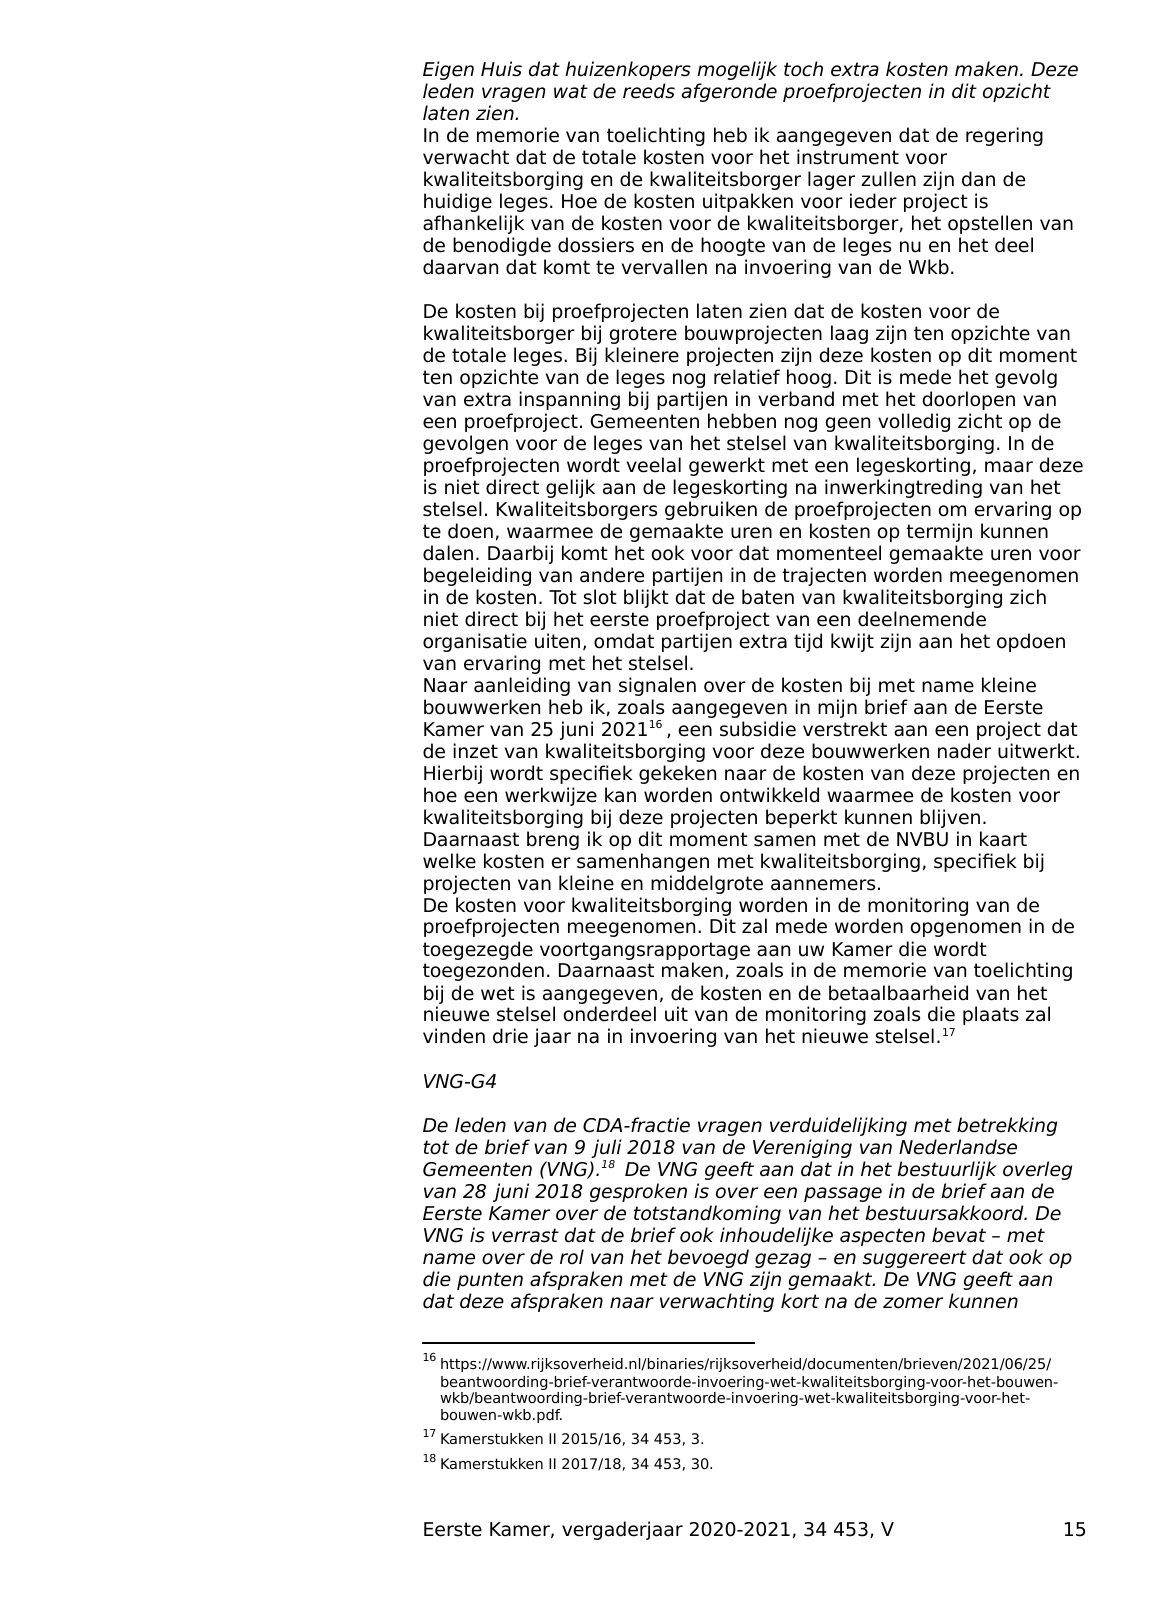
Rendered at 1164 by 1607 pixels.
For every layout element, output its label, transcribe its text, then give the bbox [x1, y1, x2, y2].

text In de memorie van toelichting heb ik aangegeven dat de regering verwacht dat de totale kosten voor het instrument voor kwaliteitsborging en de kwaliteitsborger lager zullen zijn dan de huidige leges. Hoe de kosten uitpakken voor ieder project is afhankelijk van de kosten voor de kwaliteitsborger, het opstellen van de benodigde dossiers en de hoogte van de leges nu en het deel daarvan dat komt te vervallen na invoering van de Wkb. [422, 125, 1087, 279]
text Kamerstukken II 2017/18, 34 453, 30. [422, 1452, 1087, 1474]
text https://www.rijksoverheid.nl/binaries/rijksoverheid/documenten/brieven/2021/06/25/beantwoording-brief-verantwoorde-invoering-wet-kwaliteitsborging-voor-het-bouwen-wkb/beantwoording-brief-verantwoorde-invoering-wet-kwaliteitsborging-voor-het-bouwen-wkb.pdf. [422, 1352, 1087, 1424]
text De kosten bij proefprojecten laten zien dat de kosten voor de kwaliteitsborger bij grotere bouwprojecten laag zijn ten opzichte van de totale leges. Bij kleinere projecten zijn deze kosten op dit moment ten opzichte van de leges nog relatief hoog. Dit is mede het gevolg van extra inspanning bij partijen in verband met het doorlopen van een proefproject. Gemeenten hebben nog geen volledig zicht op de gevolgen voor de leges van het stelsel van kwaliteitsborging. In de proefprojecten wordt veelal gewerkt met een legeskorting, maar deze is niet direct gelijk aan de legeskorting na inwerkingtreding van het stelsel. Kwaliteitsborgers gebruiken de proefprojecten om ervaring op te doen, waarmee de gemaakte uren en kosten op termijn kunnen dalen. Daarbij komt het ook voor dat momenteel gemaakte uren voor begeleiding van andere partijen in de trajecten worden meegenomen in de kosten. Tot slot blijkt dat de baten van kwaliteitsborging zich niet direct bij het eerste proefproject van een deelnemende organisatie uiten, omdat partijen extra tijd kwijt zijn aan het opdoen van ervaring met het stelsel. [422, 301, 1087, 675]
text Eigen Huis dat huizenkopers mogelijk toch extra kosten maken. Deze leden vragen wat de reeds afgeronde proefprojecten in dit opzicht laten zien. [422, 59, 1087, 125]
text Kamerstukken II 2015/16, 34 453, 3. [422, 1427, 1087, 1449]
text De leden van de CDA-fractie vragen verduidelijking met betrekking tot de brief van 9 juli 2018 van de Vereniging van Nederlandse Gemeenten (VNG). De VNG geeft aan dat in het bestuurlijk overleg van 28 juni 2018 gesproken is over een passage in de brief aan de Eerste Kamer over de totstandkoming van het bestuursakkoord. De VNG is verrast dat de brief ook inhoudelijke aspecten bevat – met name over de rol van het bevoegd gezag – en suggereert dat ook op die punten afspraken met de VNG zijn gemaakt. De VNG geeft aan dat deze afspraken naar verwachting kort na de zomer kunnen [422, 1115, 1087, 1312]
text De kosten voor kwaliteitsborging worden in de monitoring van de proefprojecten meegenomen. Dit zal mede worden opgenomen in de toegezegde voortgangsrapportage aan uw Kamer die wordt toegezonden. Daarnaast maken, zoals in de memorie van toelichting bij de wet is aangegeven, de kosten en de betaalbaarheid van het nieuwe stelsel onderdeel uit van de monitoring zoals die plaats zal vinden drie jaar na in invoering van het nieuwe stelsel. [422, 894, 1087, 1048]
subtitle VNG-G4 [422, 1071, 1087, 1092]
text Naar aanleiding van signalen over de kosten bij met name kleine bouwwerken heb ik, zoals aangegeven in mijn brief aan de Eerste Kamer van 25 juni 2021, een subsidie verstrekt aan een project dat de inzet van kwaliteitsborging voor deze bouwwerken nader uitwerkt. Hierbij wordt specifiek gekeken naar de kosten van deze projecten en hoe een werkwijze kan worden ontwikkeld waarmee de kosten voor kwaliteitsborging bij deze projecten beperkt kunnen blijven. Daarnaast breng ik op dit moment samen met de NVBU in kaart welke kosten er samenhangen met kwaliteitsborging, specifiek bij projecten van kleine en middelgrote aannemers. [422, 675, 1087, 894]
